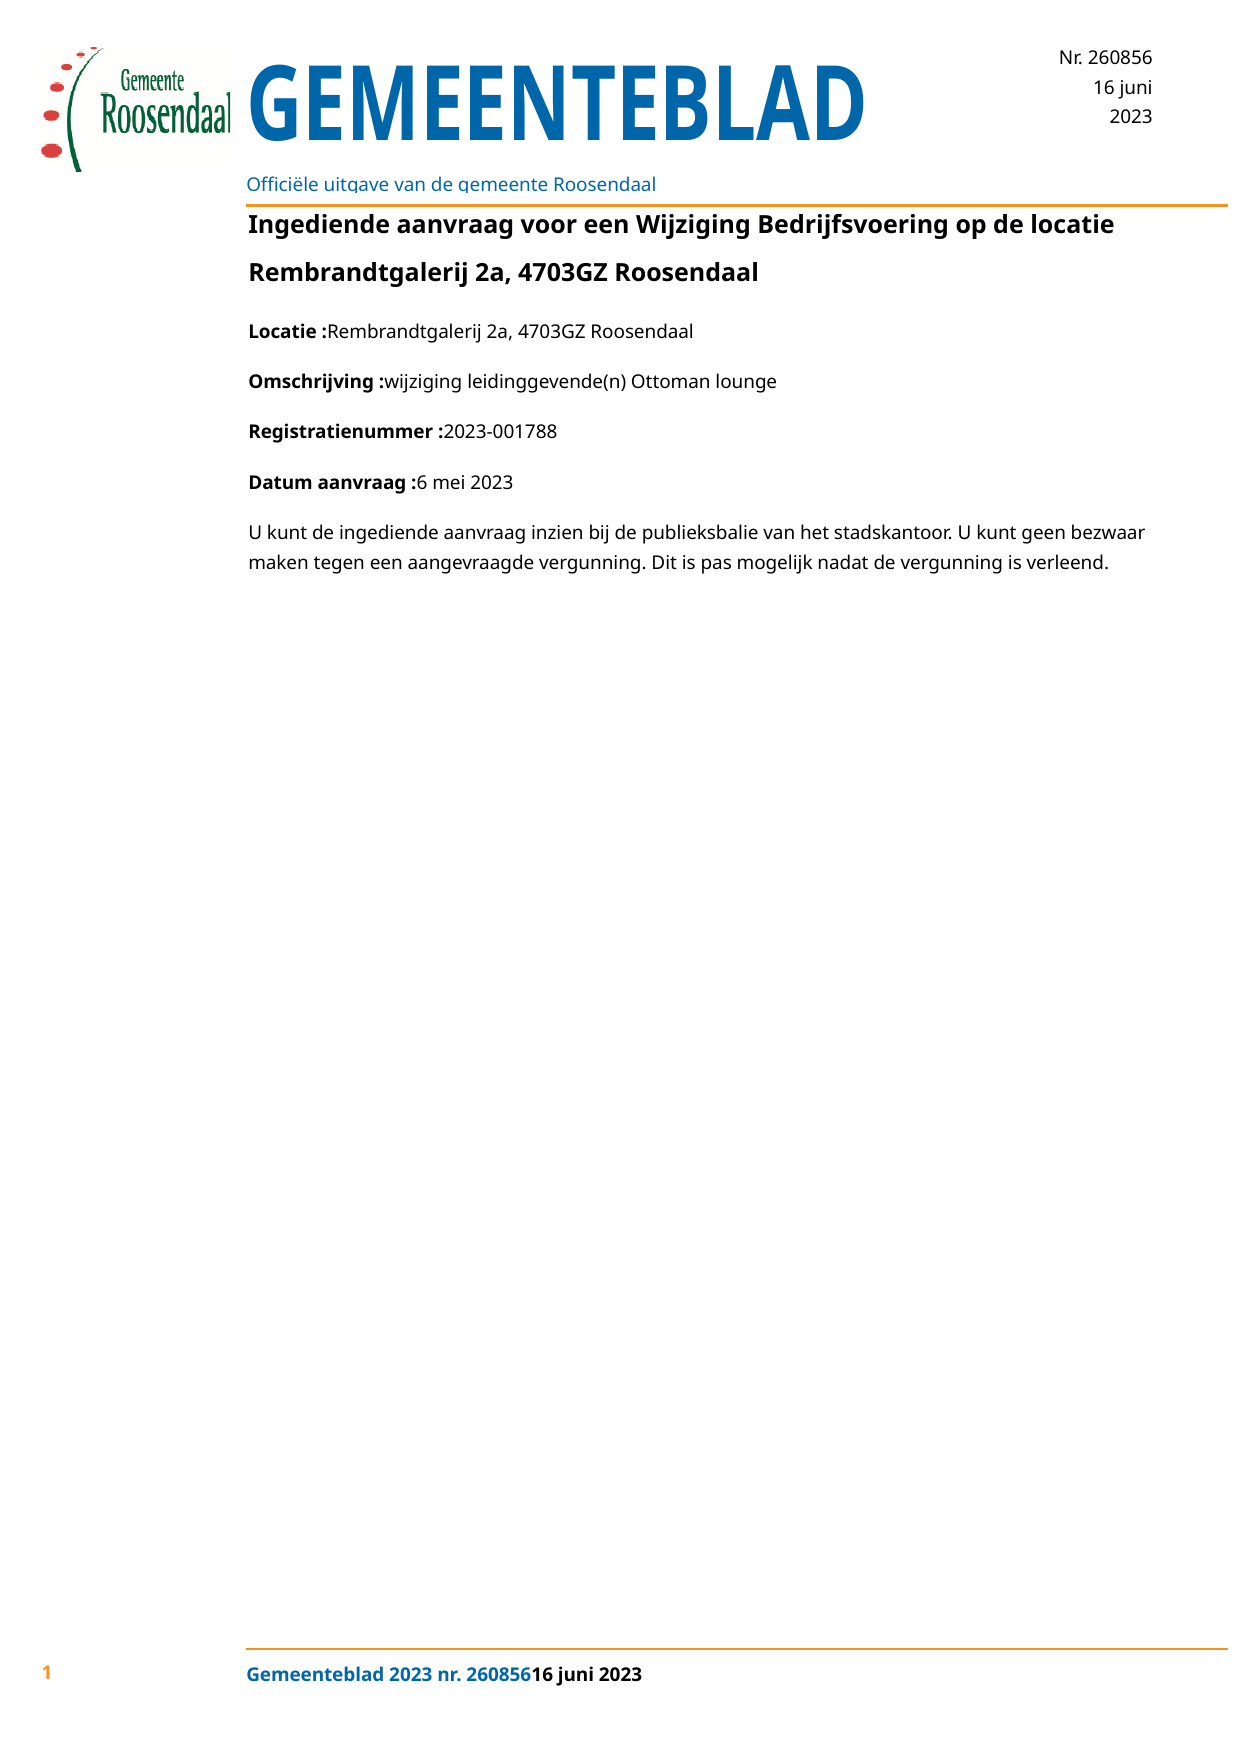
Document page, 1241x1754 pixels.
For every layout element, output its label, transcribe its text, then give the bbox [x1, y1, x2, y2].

text Locatie :Rembrandtgalerij 2a, 4703GZ Roosendaal [248, 318, 1152, 344]
text Omschrijving :wijziging leidinggevende(n) Ottoman lounge [248, 368, 1152, 394]
text Ingediende aanvraag voor een Wijziging Bedrijfsvoering op de locatie Rembrandtgalerij 2a, 4703GZ Roosendaal [248, 207, 1152, 288]
text Registratienummer :2023-001788 [248, 419, 1152, 444]
text Datum aanvraag :6 mei 2023 [248, 469, 1152, 495]
text U kunt de ingediende aanvraag inzien bij de publieksbalie van het stadskantoor. U kunt geen bezwaar maken tegen een aangevraagde vergunning. Dit is pas mogelijk nadat de vergunning is verleend. [248, 519, 1152, 575]
picture [41, 47, 231, 172]
